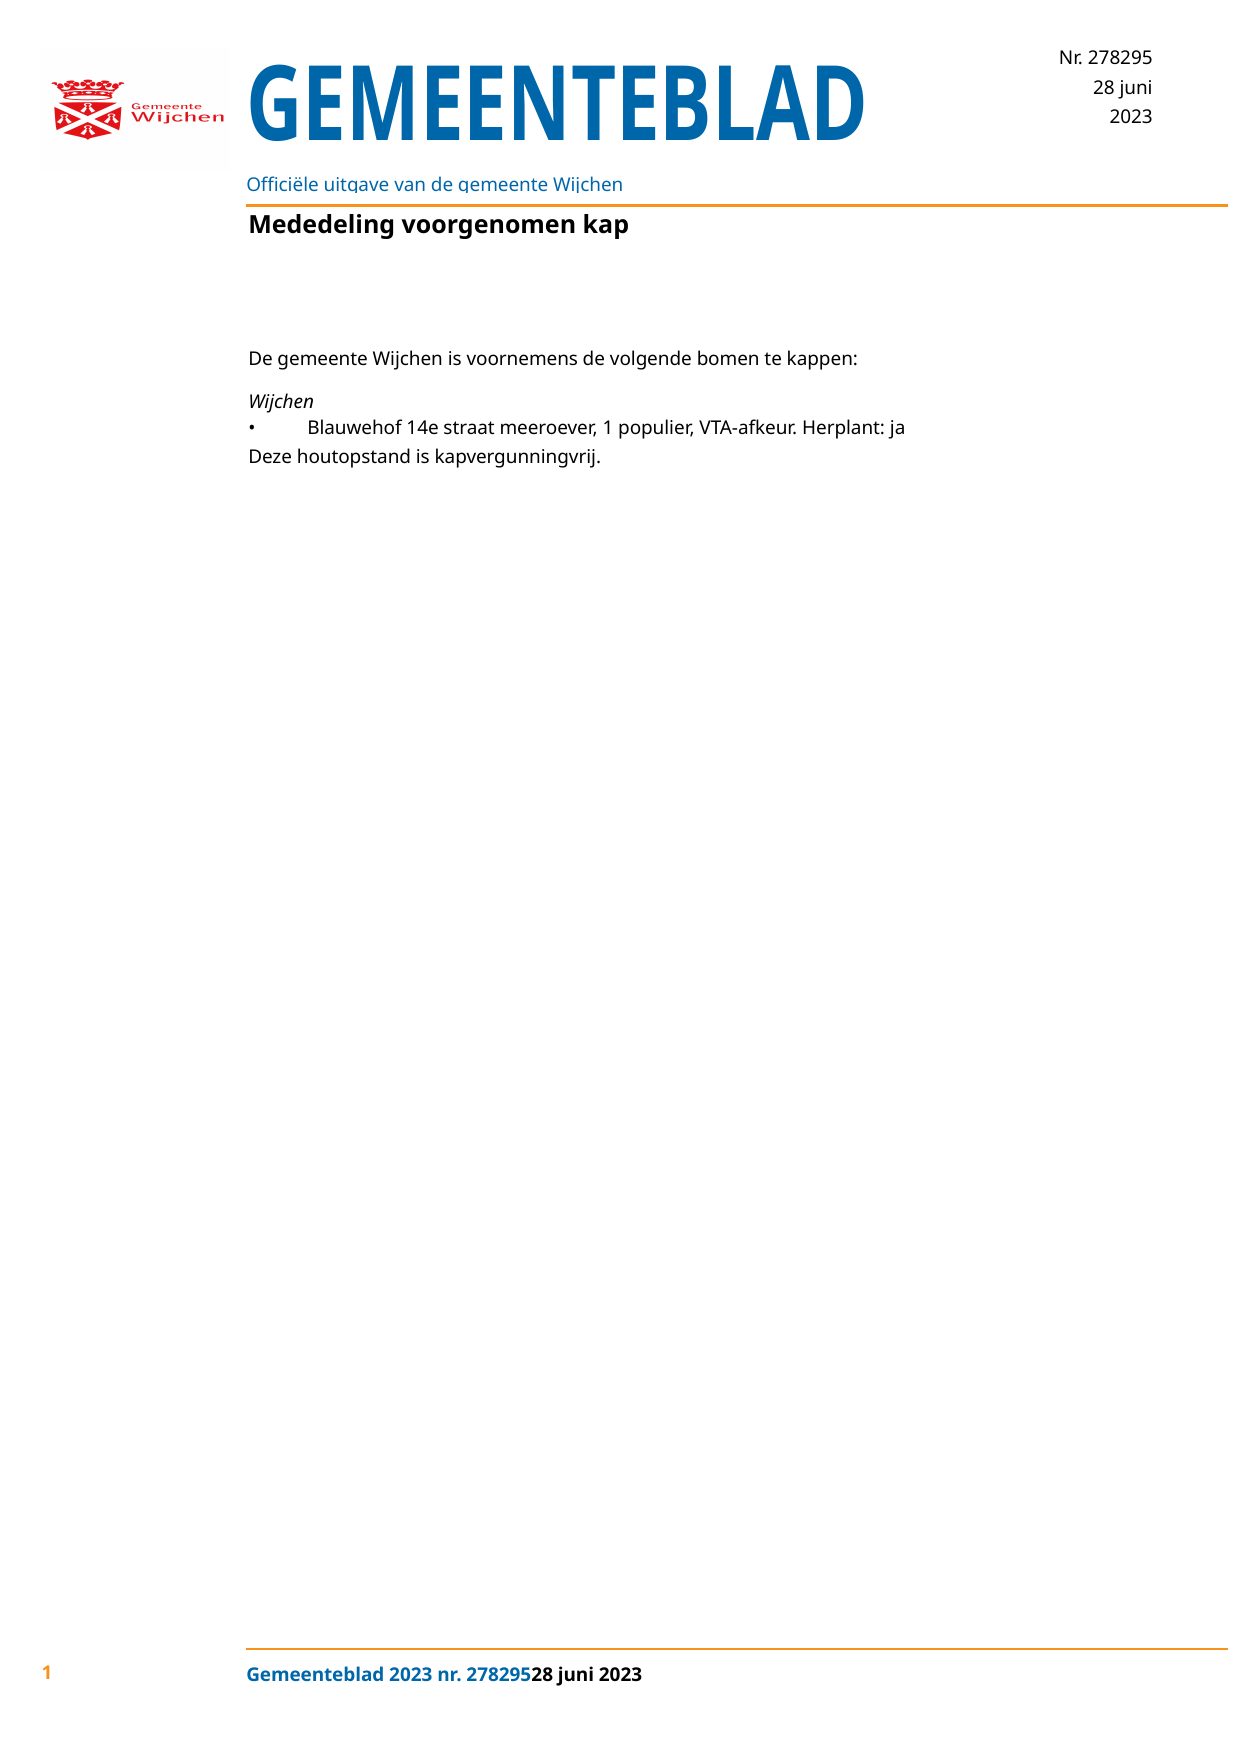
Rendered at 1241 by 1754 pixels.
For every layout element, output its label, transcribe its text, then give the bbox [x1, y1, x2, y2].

picture [41, 47, 231, 172]
text De gemeente Wijchen is voornemens de volgende bomen te kappen: [248, 345, 1152, 371]
list Blauwehof 14e straat meeroever, 1 populier, VTA-afkeur. Herplant: ja [248, 414, 1152, 440]
text Deze houtopstand is kapvergunningvrij. [248, 444, 1152, 469]
text Wijchen [248, 388, 1152, 414]
text Mededeling voorgenomen kap [248, 207, 1152, 241]
